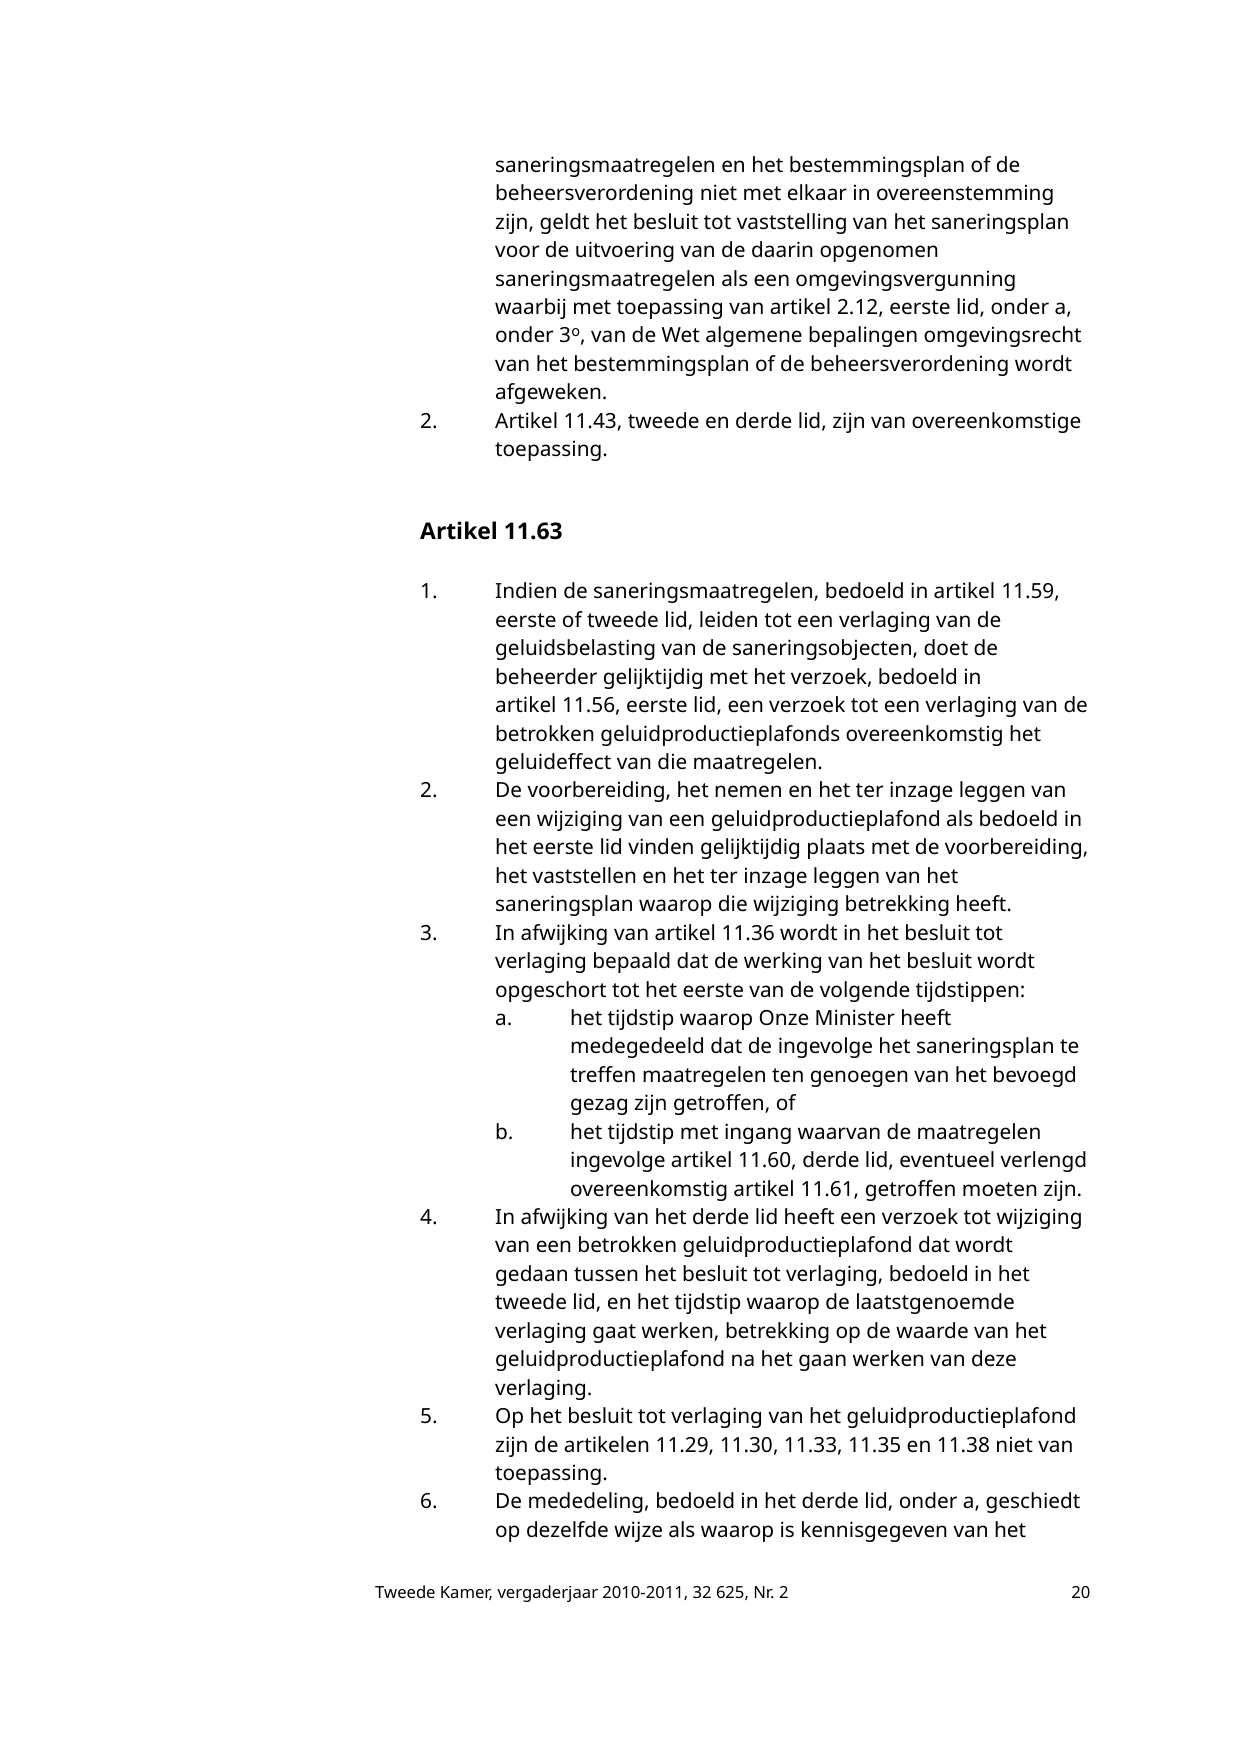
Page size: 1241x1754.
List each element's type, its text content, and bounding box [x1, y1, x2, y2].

list In afwijking van het derde lid heeft een verzoek tot wijziging van een betrokken geluidproductieplafond dat wordt gedaan tussen het besluit tot verlaging, bedoeld in het tweede lid, en het tijdstip waarop de laatstgenoemde verlaging gaat werken, betrekking op de waarde van het geluidproductieplafond na het gaan werken van deze verlaging. [420, 1202, 1090, 1401]
list Artikel 11.43, tweede en derde lid, zijn van overeenkomstige toepassing. [420, 406, 1090, 463]
list Op het besluit tot verlaging van het geluidproductieplafond zijn de artikelen 11.29, 11.30, 11.33, 11.35 en 11.38 niet van toepassing. [420, 1401, 1090, 1487]
list De voorbereiding, het nemen en het ter inzage leggen van een wijziging van een geluidproductieplafond als bedoeld in het eerste lid vinden gelijktijdig plaats met de voorbereiding, het vaststellen en het ter inzage leggen van het saneringsplan waarop die wijziging betrekking heeft. [420, 776, 1090, 918]
list In afwijking van artikel 11.36 wordt in het besluit tot verlaging bepaald dat de werking van het besluit wordt opgeschort tot het eerste van de volgende tijdstippen: [420, 918, 1090, 1003]
list het tijdstip waarop Onze Minister heeft medegedeeld dat de ingevolge het saneringsplan te treffen maatregelen ten genoegen van het bevoegd gezag zijn getroffen, of [495, 1003, 1090, 1117]
subtitle Artikel 11.63 [420, 515, 1090, 547]
list saneringsmaatregelen en het bestemmingsplan of de beheersverordening niet met elkaar in overeenstemming zijn, geldt het besluit tot vaststelling van het saneringsplan voor de uitvoering van de daarin opgenomen saneringsmaatregelen als een omgevingsvergunning waarbij met toepassing van artikel 2.12, eerste lid, onder a, onder 3o, van de Wet algemene bepalingen omgevingsrecht van het bestemmingsplan of de beheersverordening wordt afgeweken. [420, 150, 1090, 406]
list Indien de saneringsmaatregelen, bedoeld in artikel 11.59, eerste of tweede lid, leiden tot een verlaging van de geluidsbelasting van de saneringsobjecten, doet de beheerder gelijktijdig met het verzoek, bedoeld in artikel 11.56, eerste lid, een verzoek tot een verlaging van de betrokken geluidproductieplafonds overeenkomstig het geluideffect van die maatregelen. [420, 577, 1090, 776]
list het tijdstip met ingang waarvan de maatregelen ingevolge artikel 11.60, derde lid, eventueel verlengd overeenkomstig artikel 11.61, getroffen moeten zijn. [495, 1117, 1090, 1202]
list De mededeling, bedoeld in het derde lid, onder a, geschiedt op dezelfde wijze als waarop is kennisgegeven van het [420, 1487, 1090, 1543]
